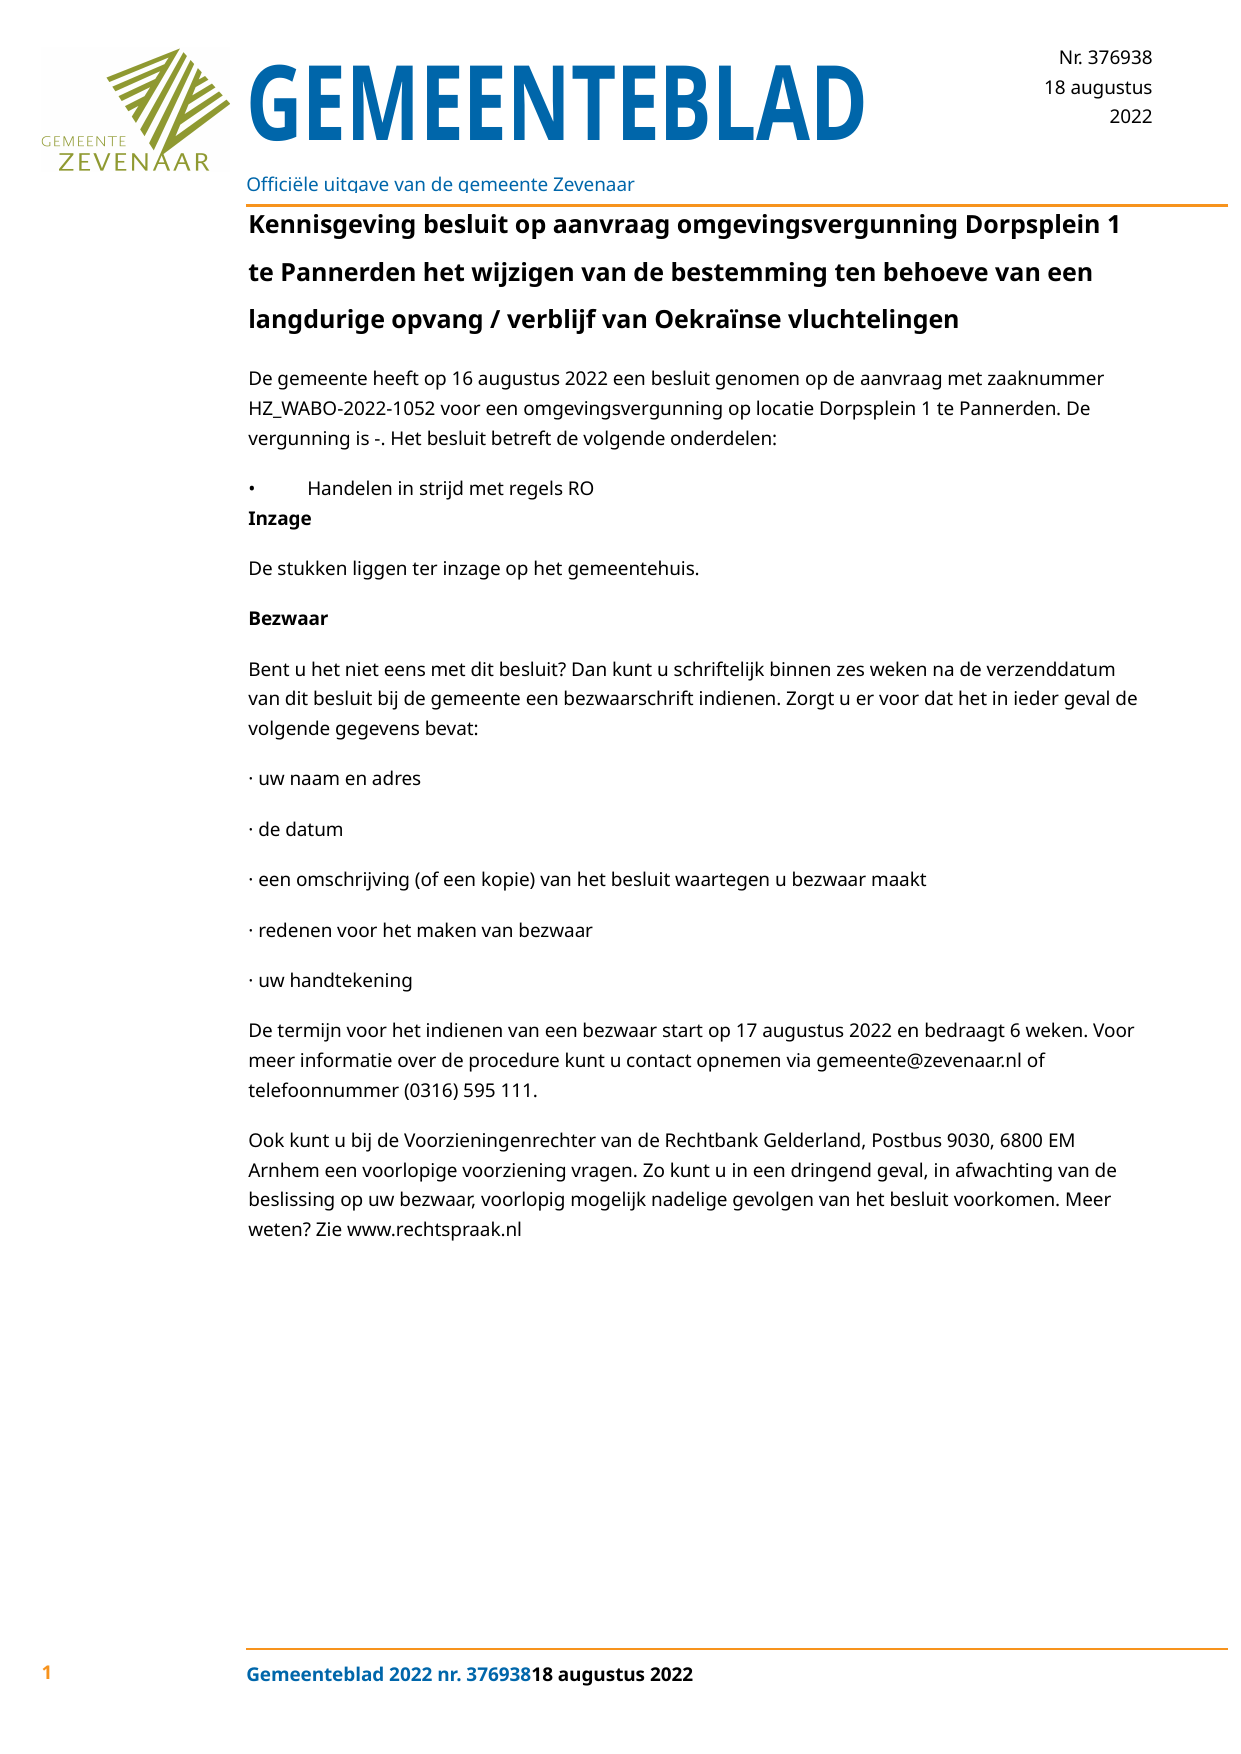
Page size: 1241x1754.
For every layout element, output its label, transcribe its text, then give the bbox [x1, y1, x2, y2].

text Inzage [248, 505, 1152, 530]
text Ook kunt u bij de Voorzieningenrechter van de Rechtbank Gelderland, Postbus 9030, 6800 EM Arnhem een voorlopige voorziening vragen. Zo kunt u in een dringend geval, in afwachting van de beslissing op uw bezwaar, voorlopig mogelijk nadelige gevolgen van het besluit voorkomen. Meer weten? Zie www.rechtspraak.nl [248, 1127, 1152, 1242]
text De stukken liggen ter inzage op het gemeentehuis. [248, 555, 1152, 581]
text De gemeente heeft op 16 augustus 2022 een besluit genomen op de aanvraag met zaaknummer HZ_WABO-2022-1052 voor een omgevingsvergunning op locatie Dorpsplein 1 te Pannerden. De vergunning is -. Het besluit betreft de volgende onderdelen: [248, 366, 1152, 450]
text Bent u het niet eens met dit besluit? Dan kunt u schriftelijk binnen zes weken na de verzenddatum van dit besluit bij de gemeente een bezwaarschrift indienen. Zorgt u er voor dat het in ieder geval de volgende gegevens bevat: [248, 656, 1152, 741]
picture [41, 47, 231, 172]
text · uw handtekening [248, 967, 1152, 993]
list Handelen in strijd met regels RO [248, 475, 1152, 501]
text · een omschrijving (of een kopie) van het besluit waartegen u bezwaar maakt [248, 866, 1152, 892]
text De termijn voor het indienen van een bezwaar start op 17 augustus 2022 en bedraagt 6 weken. Voor meer informatie over de procedure kunt u contact opnemen via gemeente@zevenaar.nl of telefoonnummer (0316) 595 111. [248, 1018, 1152, 1102]
text · uw naam en adres [248, 766, 1152, 791]
text · de datum [248, 816, 1152, 842]
text Bezwaar [248, 606, 1152, 631]
text Kennisgeving besluit op aanvraag omgevingsvergunning Dorpsplein 1 te Pannerden het wijzigen van de bestemming ten behoeve van een langdurige opvang / verblijf van Oekraïnse vluchtelingen [248, 207, 1152, 336]
text · redenen voor het maken van bezwaar [248, 917, 1152, 942]
